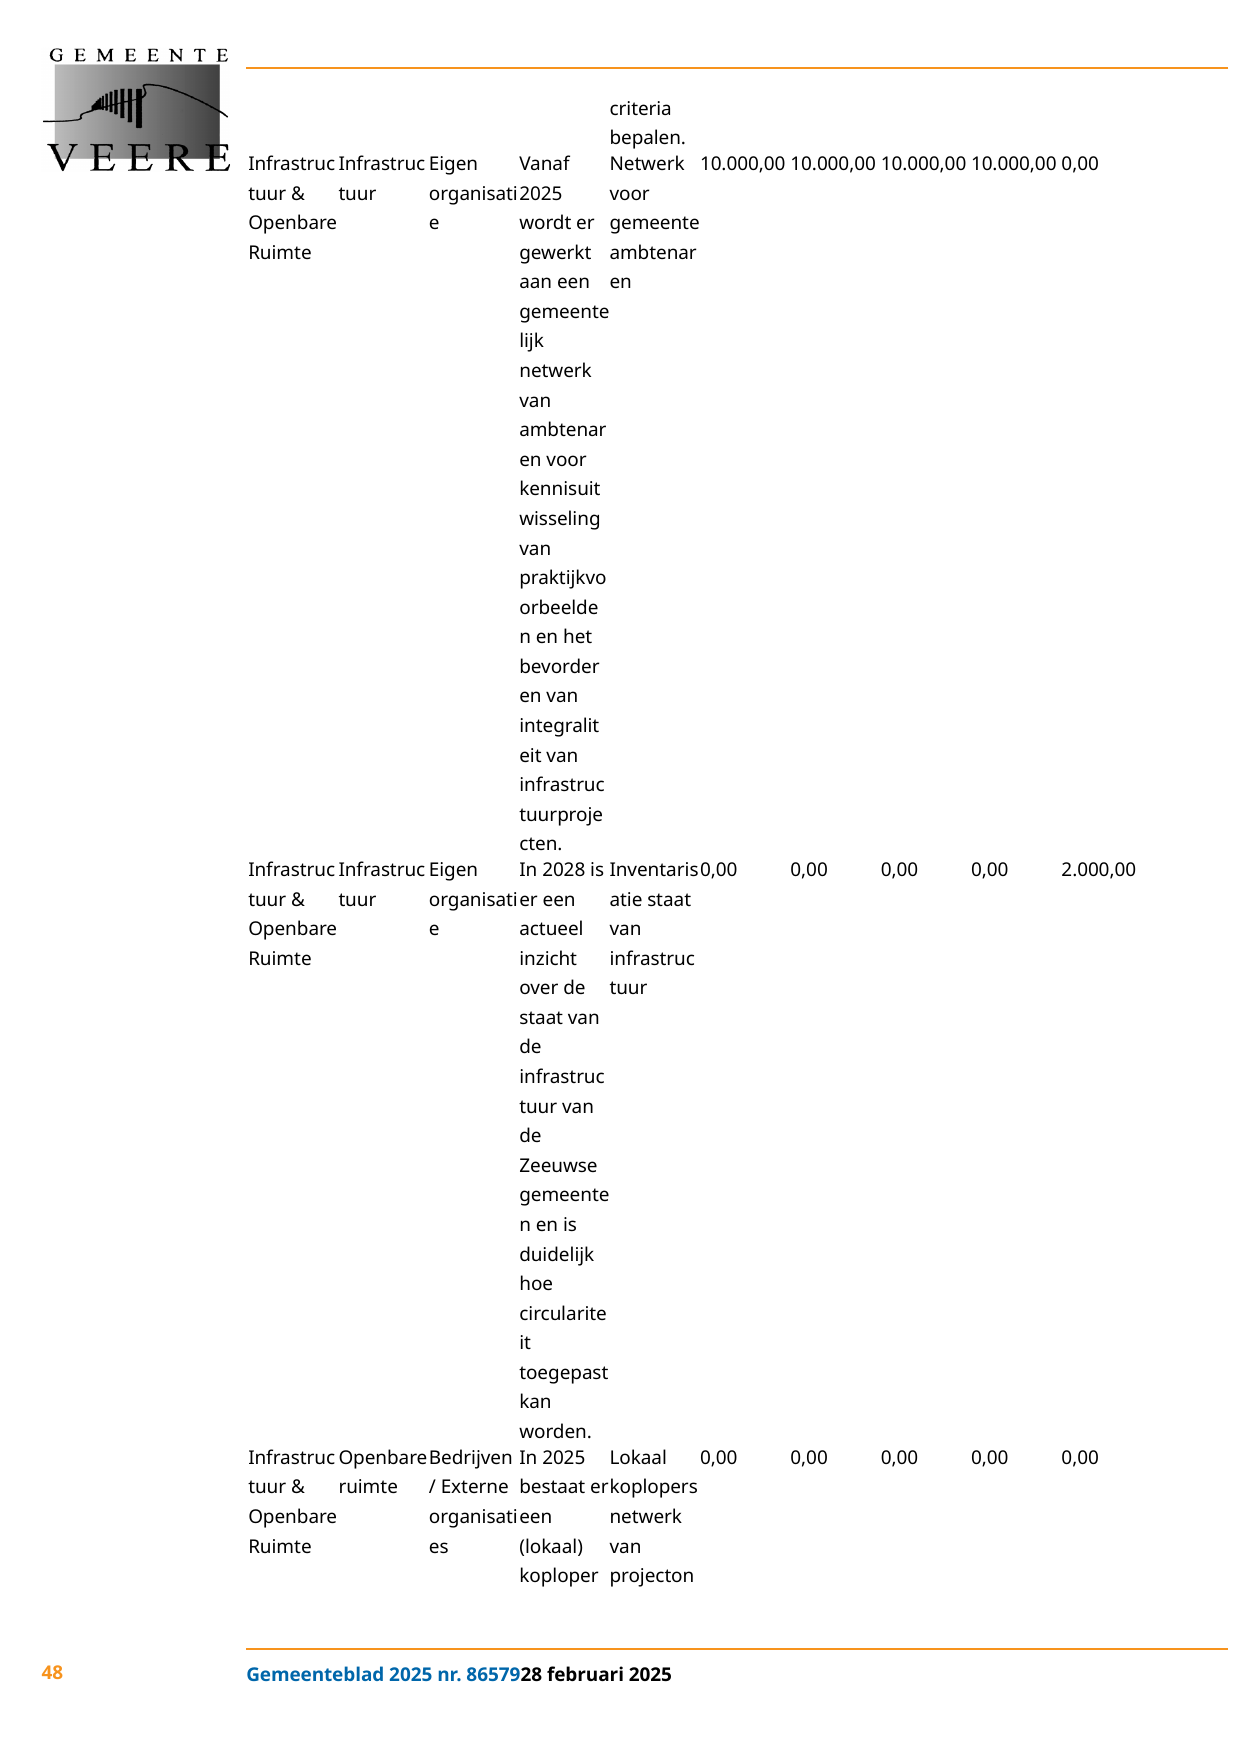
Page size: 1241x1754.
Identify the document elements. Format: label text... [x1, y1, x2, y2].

table_cell 10.000,00 [790, 150, 881, 856]
table_cell In 2028 is er een actueel inzicht over de staat van de infrastructuur van de Zeeuwse gemeenten en is duidelijk hoe circulariteit toegepast kan worden. [519, 856, 609, 1444]
table_cell 10.000,00 [700, 150, 790, 856]
table_cell [700, 95, 790, 150]
table_cell Vanaf 2025 wordt er gewerkt aan een gemeentelijk netwerk van ambtenaren voor kennisuitwisseling van praktijkvoorbeelden en het bevorderen van integraliteit van infrastructuurprojecten. [519, 150, 609, 856]
table_cell In 2025 bestaat er een (lokaal) koploper [519, 1444, 609, 1588]
table_cell Openbare ruimte [338, 1444, 429, 1588]
picture [41, 47, 231, 172]
table_cell 0,00 [1061, 1444, 1152, 1588]
table_cell [790, 95, 881, 150]
table_cell [429, 95, 519, 150]
table_cell 0,00 [700, 856, 790, 1444]
table_cell Infrastructuur [338, 150, 429, 856]
table_cell Infrastructuur [338, 856, 429, 1444]
table_cell 10.000,00 [971, 150, 1061, 856]
table_cell 0,00 [971, 1444, 1061, 1588]
table_cell Infrastructuur & Openbare Ruimte [248, 856, 338, 1444]
table_cell 10.000,00 [881, 150, 971, 856]
table_cell Lokaal koplopersnetwerk van projecton [609, 1444, 700, 1588]
table_cell 0,00 [700, 1444, 790, 1588]
table_cell Bedrijven / Externe organisaties [429, 1444, 519, 1588]
table_cell 0,00 [790, 1444, 881, 1588]
table_cell Inventarisatie staat van infrastructuur [609, 856, 700, 1444]
table_cell [519, 95, 609, 150]
table_cell [881, 95, 971, 150]
table_cell Infrastructuur & Openbare Ruimte [248, 1444, 338, 1588]
table_cell [248, 95, 338, 150]
table_cell 0,00 [881, 856, 971, 1444]
table_cell 0,00 [881, 1444, 971, 1588]
table_cell 0,00 [790, 856, 881, 1444]
table_cell 2.000,00 [1061, 856, 1152, 1444]
table_cell [1061, 95, 1152, 150]
table_cell criteria bepalen. [609, 95, 700, 150]
table_cell 0,00 [1061, 150, 1152, 856]
table_cell Eigen organisatie [429, 856, 519, 1444]
table_cell [338, 95, 429, 150]
table_cell Infrastructuur & Openbare Ruimte [248, 150, 338, 856]
table_cell [971, 95, 1061, 150]
table_cell Eigen organisatie [429, 150, 519, 856]
table_cell 0,00 [971, 856, 1061, 1444]
table_cell Netwerk voor gemeenteambtenaren [609, 150, 700, 856]
